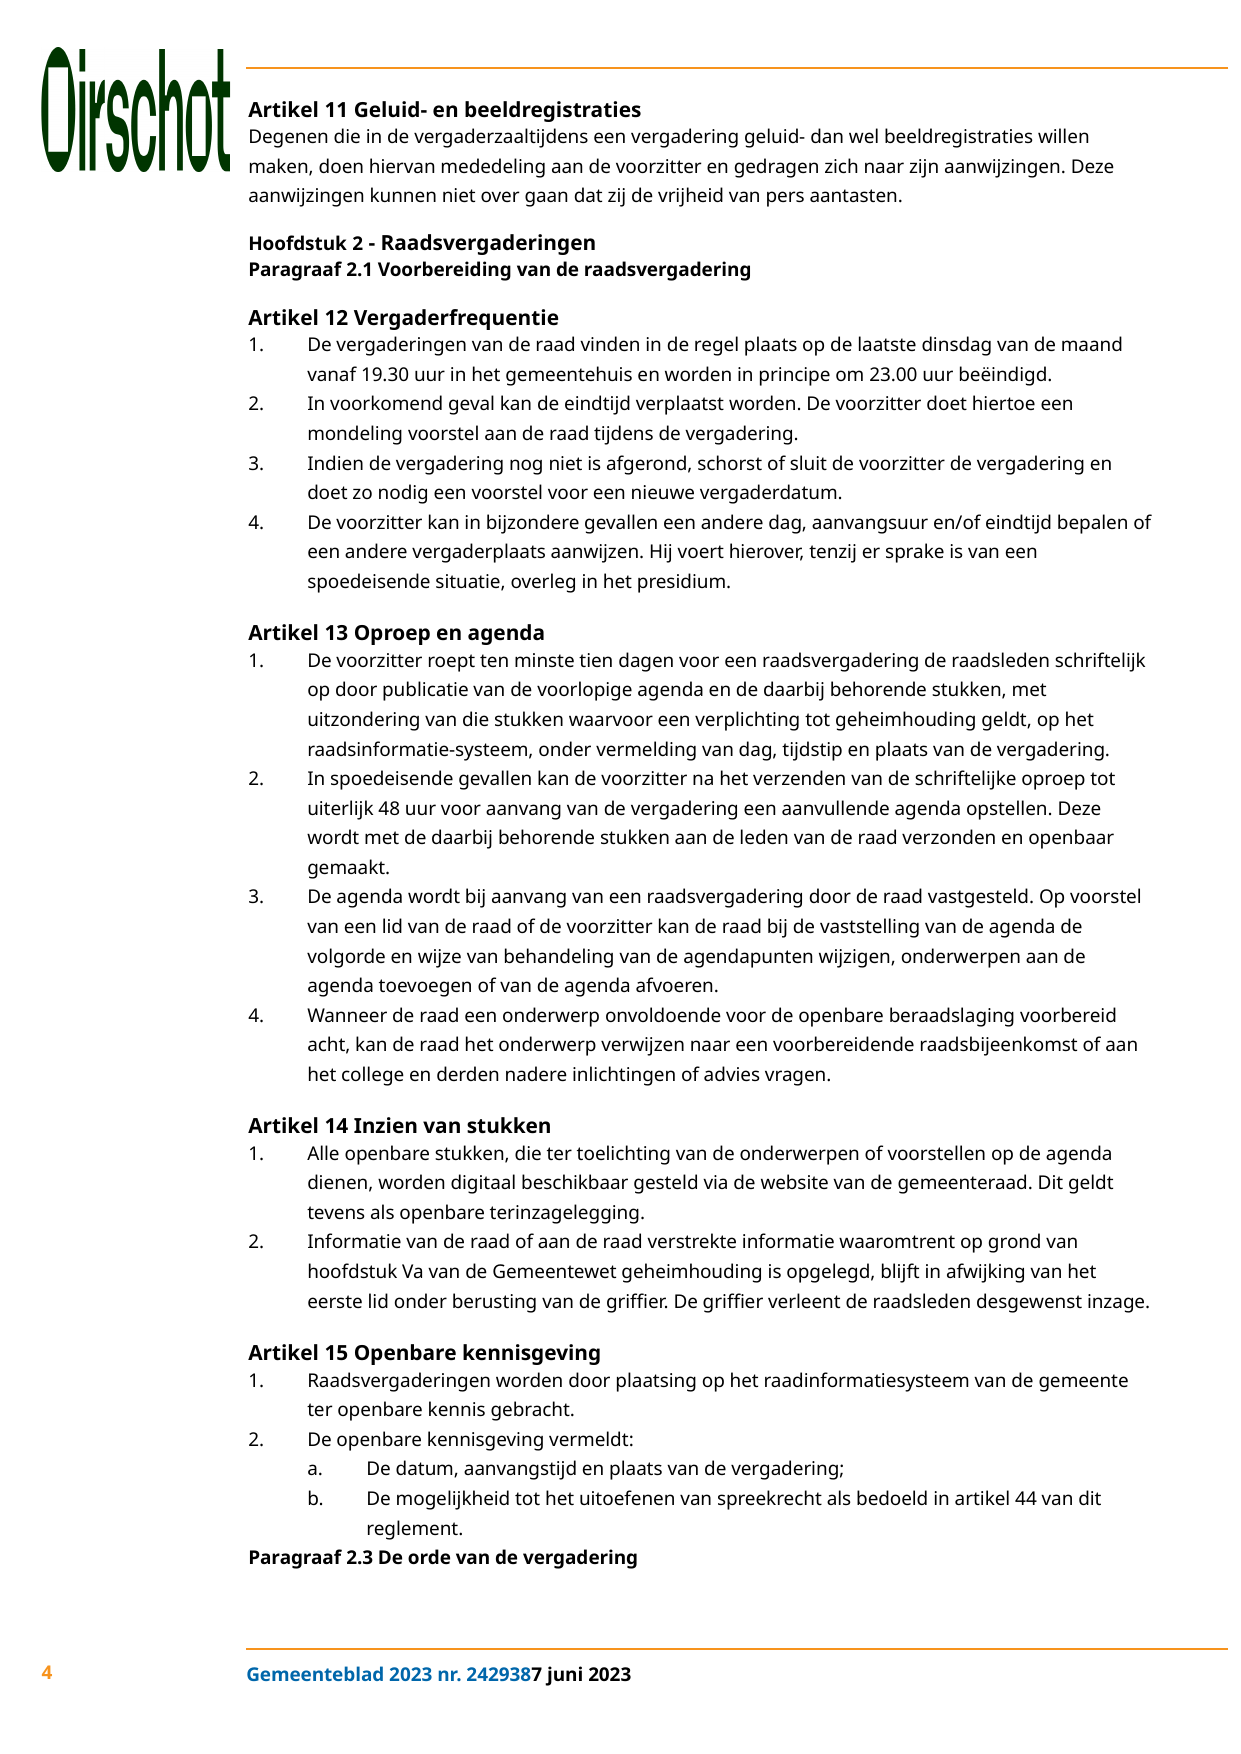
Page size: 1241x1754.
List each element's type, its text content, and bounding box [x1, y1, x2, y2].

text Paragraaf 2.1 Voorbereiding van de raadsvergadering [248, 256, 1152, 282]
text Artikel 13 Oproep en agenda [248, 618, 1152, 647]
list De mogelijkheid tot het uitoefenen van spreekrecht als bedoeld in artikel 44 van dit reglement. [307, 1485, 1152, 1540]
list In spoedeisende gevallen kan de voorzitter na het verzenden van de schriftelijke oproep tot uiterlijk 48 uur voor aanvang van de vergadering een aanvullende agenda opstellen. Deze wordt met de daarbij behorende stukken aan de leden van de raad verzonden en openbaar gemaakt. [248, 765, 1152, 880]
text Artikel 12 Vergaderfrequentie [248, 303, 1152, 331]
text Artikel 14 Inzien van stukken [248, 1112, 1152, 1140]
list De voorzitter kan in bijzondere gevallen een andere dag, aanvangsuur en/of eindtijd bepalen of een andere vergaderplaats aanwijzen. Hij voert hierover, tenzij er sprake is van een spoedeisende situatie, overleg in het presidium. [248, 509, 1152, 594]
list De datum, aanvangstijd en plaats van de vergadering; [307, 1456, 1152, 1481]
list Raadsvergaderingen worden door plaatsing op het raadinformatiesysteem van de gemeente ter openbare kennis gebracht. [248, 1367, 1152, 1422]
picture [41, 47, 231, 172]
list Wanneer de raad een onderwerp onvoldoende voor de openbare beraadslaging voorbereid acht, kan de raad het onderwerp verwijzen naar een voorbereidende raadsbijeenkomst of aan het college en derden nadere inlichtingen of advies vragen. [248, 1002, 1152, 1087]
text Degenen die in de vergaderzaaltijdens een vergadering geluid- dan wel beeldregistraties willen maken, doen hiervan mededeling aan de voorzitter en gedragen zich naar zijn aanwijzingen. Deze aanwijzingen kunnen niet over gaan dat zij de vrijheid van pers aantasten. [248, 123, 1152, 208]
list De agenda wordt bij aanvang van een raadsvergadering door de raad vastgesteld. Op voorstel van een lid van de raad of de voorzitter kan de raad bij de vaststelling van de agenda de volgorde en wijze van behandeling van de agendapunten wijzigen, onderwerpen aan de agenda toevoegen of van de agenda afvoeren. [248, 884, 1152, 998]
list De vergaderingen van de raad vinden in de regel plaats op de laatste dinsdag van de maand vanaf 19.30 uur in het gemeentehuis en worden in principe om 23.00 uur beëindigd. [248, 331, 1152, 387]
text Paragraaf 2.3 De orde van de vergadering [248, 1544, 1152, 1570]
text Hoofdstuk 2 - Raadsvergaderingen [248, 228, 1152, 256]
text Artikel 11 Geluid- en beeldregistraties [248, 95, 1152, 123]
list De openbare kennisgeving vermeldt: [248, 1426, 1152, 1452]
list Alle openbare stukken, die ter toelichting van de onderwerpen of voorstellen op de agenda dienen, worden digitaal beschikbaar gesteld via de website van de gemeenteraad. Dit geldt tevens als openbare terinzagelegging. [248, 1140, 1152, 1225]
text Artikel 15 Openbare kennisgeving [248, 1338, 1152, 1367]
list De voorzitter roept ten minste tien dagen voor een raadsvergadering de raadsleden schriftelijk op door publicatie van de voorlopige agenda en de daarbij behorende stukken, met uitzondering van die stukken waarvoor een verplichting tot geheimhouding geldt, op het raadsinformatie-systeem, onder vermelding van dag, tijdstip en plaats van de vergadering. [248, 647, 1152, 761]
list Informatie van de raad of aan de raad verstrekte informatie waaromtrent op grond van hoofdstuk Va van de Gemeentewet geheimhouding is opgelegd, blijft in afwijking van het eerste lid onder berusting van de griffier. De griffier verleent de raadsleden desgewenst inzage. [248, 1229, 1152, 1314]
list Indien de vergadering nog niet is afgerond, schorst of sluit de voorzitter de vergadering en doet zo nodig een voorstel voor een nieuwe vergaderdatum. [248, 450, 1152, 505]
list In voorkomend geval kan de eindtijd verplaatst worden. De voorzitter doet hiertoe een mondeling voorstel aan de raad tijdens de vergadering. [248, 391, 1152, 446]
